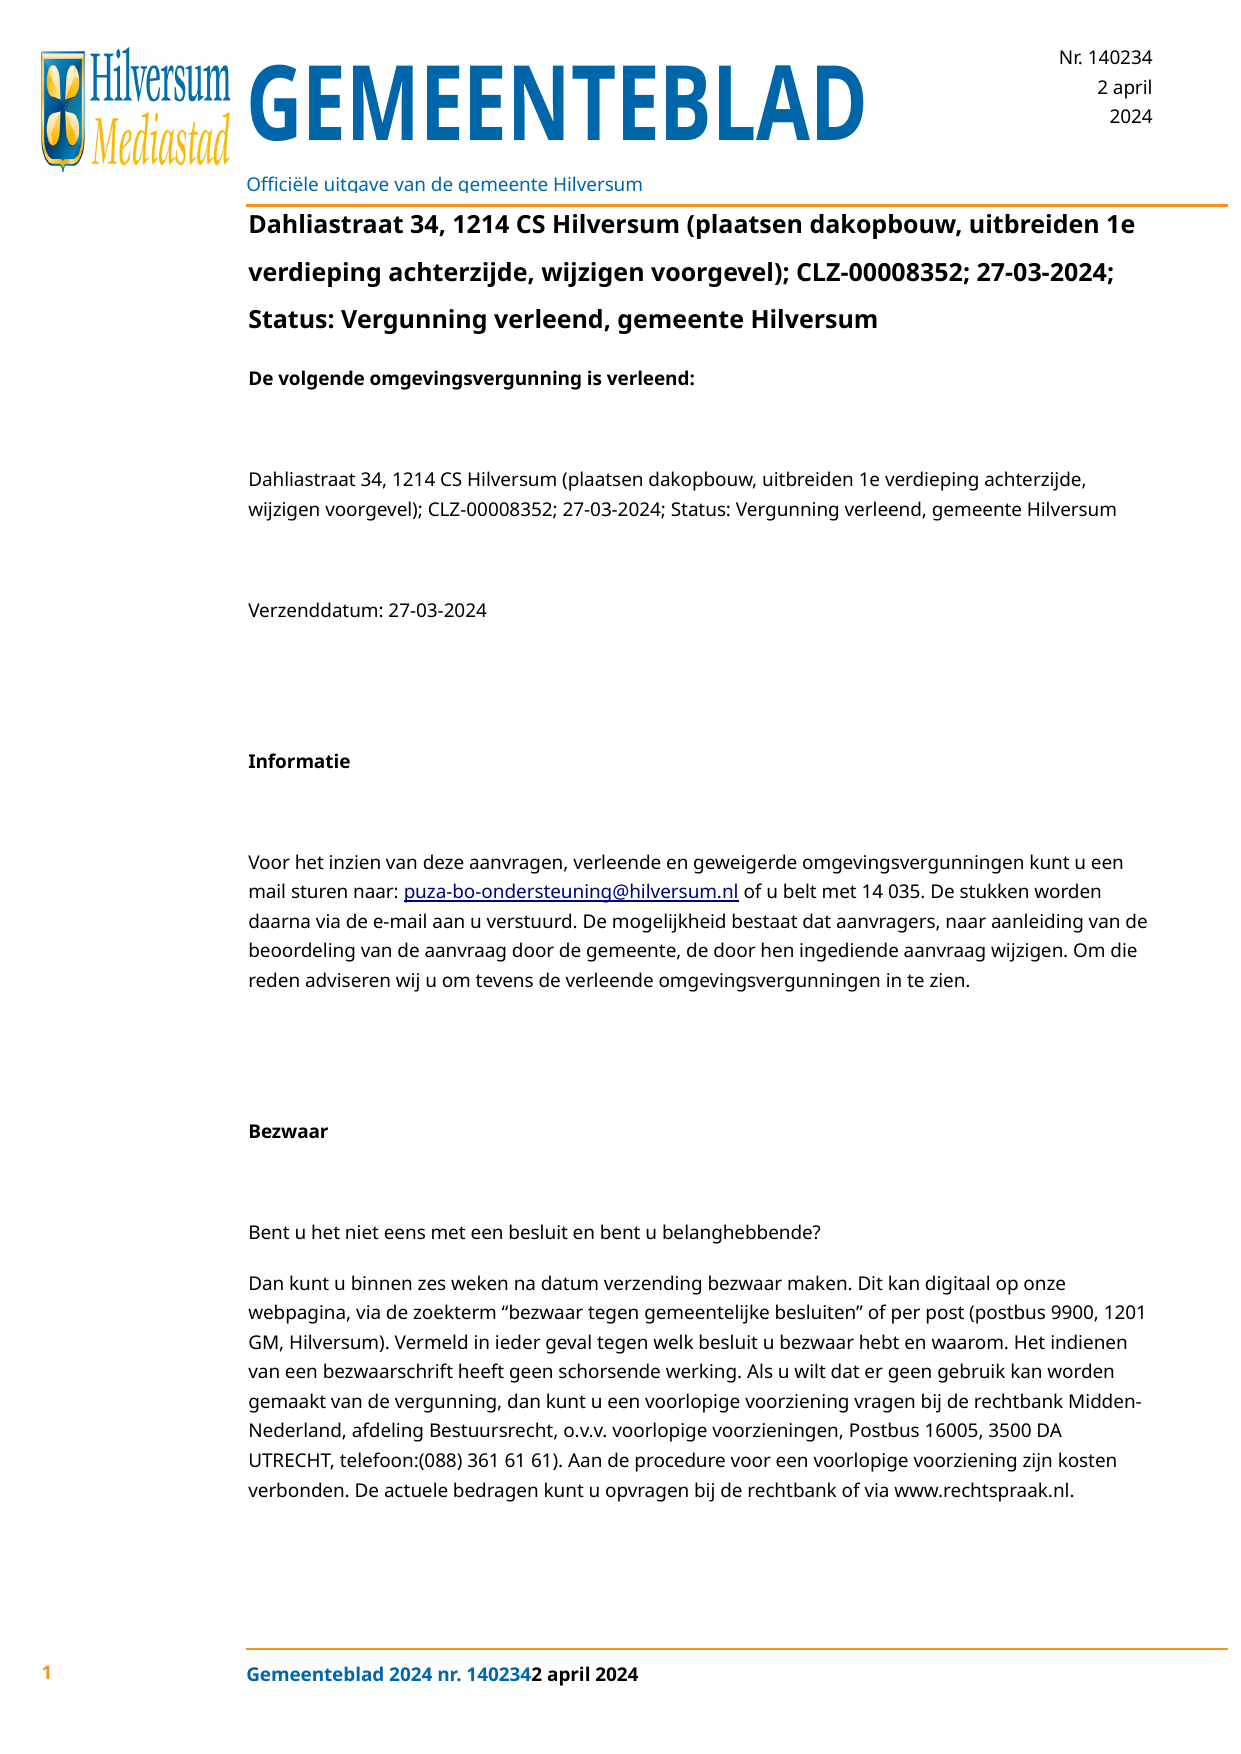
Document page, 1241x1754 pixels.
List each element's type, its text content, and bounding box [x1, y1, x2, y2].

text Informatie [248, 748, 1152, 774]
text Bezwaar [248, 1118, 1152, 1144]
text Voor het inzien van deze aanvragen, verleende en geweigerde omgevingsvergunningen kunt u een mail sturen naar: puza-bo-ondersteuning@hilversum.nl of u belt met 14 035. De stukken worden daarna via de e-mail aan u verstuurd. De mogelijkheid bestaat dat aanvragers, naar aanleiding van de beoordeling van de aanvraag door de gemeente, de door hen ingediende aanvraag wijzigen. Om die reden adviseren wij u om tevens de verleende omgevingsvergunningen in te zien. [248, 849, 1152, 993]
text Bent u het niet eens met een besluit en bent u belanghebbende? [248, 1219, 1152, 1245]
text Dahliastraat 34, 1214 CS Hilversum (plaatsen dakopbouw, uitbreiden 1e verdieping achterzijde, wijzigen voorgevel); CLZ-00008352; 27-03-2024; Status: Vergunning verleend, gemeente Hilversum [248, 207, 1152, 336]
text De volgende omgevingsvergunning is verleend: [248, 366, 1152, 391]
text Verzenddatum: 27-03-2024 [248, 597, 1152, 622]
text Dahliastraat 34, 1214 CS Hilversum (plaatsen dakopbouw, uitbreiden 1e verdieping achterzijde, wijzigen voorgevel); CLZ-00008352; 27-03-2024; Status: Vergunning verleend, gemeente Hilversum [248, 466, 1152, 522]
picture [41, 47, 231, 172]
text Dan kunt u binnen zes weken na datum verzending bezwaar maken. Dit kan digitaal op onze webpagina, via de zoekterm “bezwaar tegen gemeentelijke besluiten” of per post (postbus 9900, 1201 GM, Hilversum). Vermeld in ieder geval tegen welk besluit u bezwaar hebt en waarom. Het indienen van een bezwaarschrift heeft geen schorsende werking. Als u wilt dat er geen gebruik kan worden gemaakt van de vergunning, dan kunt u een voorlopige voorziening vragen bij de rechtbank Midden-Nederland, afdeling Bestuursrecht, o.v.v. voorlopige voorzieningen, Postbus 16005, 3500 DA UTRECHT, telefoon:(088) 361 61 61). Aan de procedure voor een voorlopige voorziening zijn kosten verbonden. De actuele bedragen kunt u opvragen bij de rechtbank of via www.rechtspraak.nl. [248, 1270, 1152, 1502]
